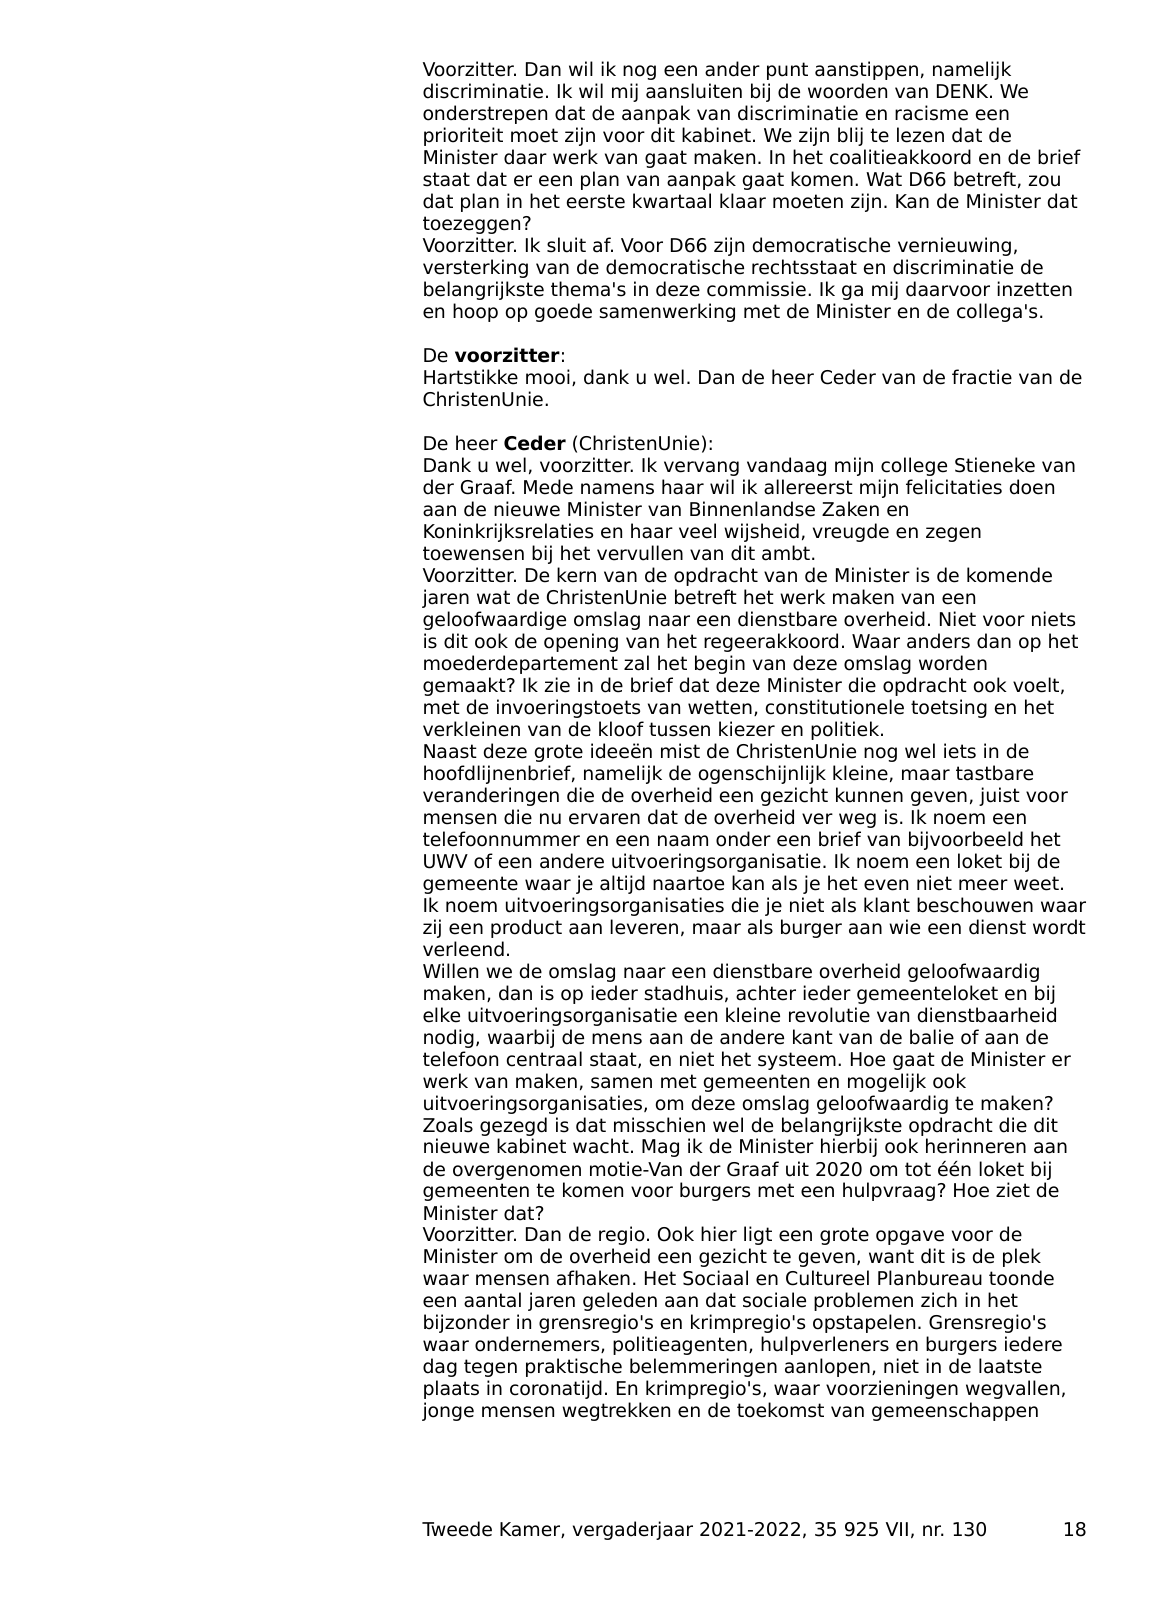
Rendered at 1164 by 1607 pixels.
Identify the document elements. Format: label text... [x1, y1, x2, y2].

text Naast deze grote ideeën mist de ChristenUnie nog wel iets in de hoofdlijnenbrief, namelijk de ogenschijnlijk kleine, maar tastbare veranderingen die de overheid een gezicht kunnen geven, juist voor mensen die nu ervaren dat de overheid ver weg is. Ik noem een telefoonnummer en een naam onder een brief van bijvoorbeeld het UWV of een andere uitvoeringsorganisatie. Ik noem een loket bij de gemeente waar je altijd naartoe kan als je het even niet meer weet. Ik noem uitvoeringsorganisaties die je niet als klant beschouwen waar zij een product aan leveren, maar als burger aan wie een dienst wordt verleend. [422, 741, 1087, 961]
text Voorzitter. De kern van de opdracht van de Minister is de komende jaren wat de ChristenUnie betreft het werk maken van een geloofwaardige omslag naar een dienstbare overheid. Niet voor niets is dit ook de opening van het regeerakkoord. Waar anders dan op het moederdepartement zal het begin van deze omslag worden gemaakt? Ik zie in de brief dat deze Minister die opdracht ook voelt, met de invoeringstoets van wetten, constitutionele toetsing en het verkleinen van de kloof tussen kiezer en politiek. [422, 565, 1087, 741]
text Hartstikke mooi, dank u wel. Dan de heer Ceder van de fractie van de ChristenUnie. [422, 367, 1087, 411]
text De voorzitter: [422, 345, 1087, 367]
text Voorzitter. Dan de regio. Ook hier ligt een grote opgave voor de Minister om de overheid een gezicht te geven, want dit is de plek waar mensen afhaken. Het Sociaal en Cultureel Planbureau toonde een aantal jaren geleden aan dat sociale problemen zich in het bijzonder in grensregio's en krimpregio's opstapelen. Grensregio's waar ondernemers, politieagenten, hulpverleners en burgers iedere dag tegen praktische belemmeringen aanlopen, niet in de laatste plaats in coronatijd. En krimpregio's, waar voorzieningen wegvallen, jonge mensen wegtrekken en de toekomst van gemeenschappen [422, 1224, 1087, 1422]
text Dank u wel, voorzitter. Ik vervang vandaag mijn college Stieneke van der Graaf. Mede namens haar wil ik allereerst mijn felicitaties doen aan de nieuwe Minister van Binnenlandse Zaken en Koninkrijksrelaties en haar veel wijsheid, vreugde en zegen toewensen bij het vervullen van dit ambt. [422, 455, 1087, 565]
text Voorzitter. Ik sluit af. Voor D66 zijn democratische vernieuwing, versterking van de democratische rechtsstaat en discriminatie de belangrijkste thema's in deze commissie. Ik ga mij daarvoor inzetten en hoop op goede samenwerking met de Minister en de collega's. [422, 235, 1087, 323]
text Willen we de omslag naar een dienstbare overheid geloofwaardig maken, dan is op ieder stadhuis, achter ieder gemeenteloket en bij elke uitvoeringsorganisatie een kleine revolutie van dienstbaarheid nodig, waarbij de mens aan de andere kant van de balie of aan de telefoon centraal staat, en niet het systeem. Hoe gaat de Minister er werk van maken, samen met gemeenten en mogelijk ook uitvoeringsorganisaties, om deze omslag geloofwaardig te maken? Zoals gezegd is dat misschien wel de belangrijkste opdracht die dit nieuwe kabinet wacht. Mag ik de Minister hierbij ook herinneren aan de overgenomen motie-Van der Graaf uit 2020 om tot één loket bij gemeenten te komen voor burgers met een hulpvraag? Hoe ziet de Minister dat? [422, 961, 1087, 1224]
text De heer Ceder (ChristenUnie): [422, 433, 1087, 455]
text Voorzitter. Dan wil ik nog een ander punt aanstippen, namelijk discriminatie. Ik wil mij aansluiten bij de woorden van DENK. We onderstrepen dat de aanpak van discriminatie en racisme een prioriteit moet zijn voor dit kabinet. We zijn blij te lezen dat de Minister daar werk van gaat maken. In het coalitieakkoord en de brief staat dat er een plan van aanpak gaat komen. Wat D66 betreft, zou dat plan in het eerste kwartaal klaar moeten zijn. Kan de Minister dat toezeggen? [422, 59, 1087, 235]
